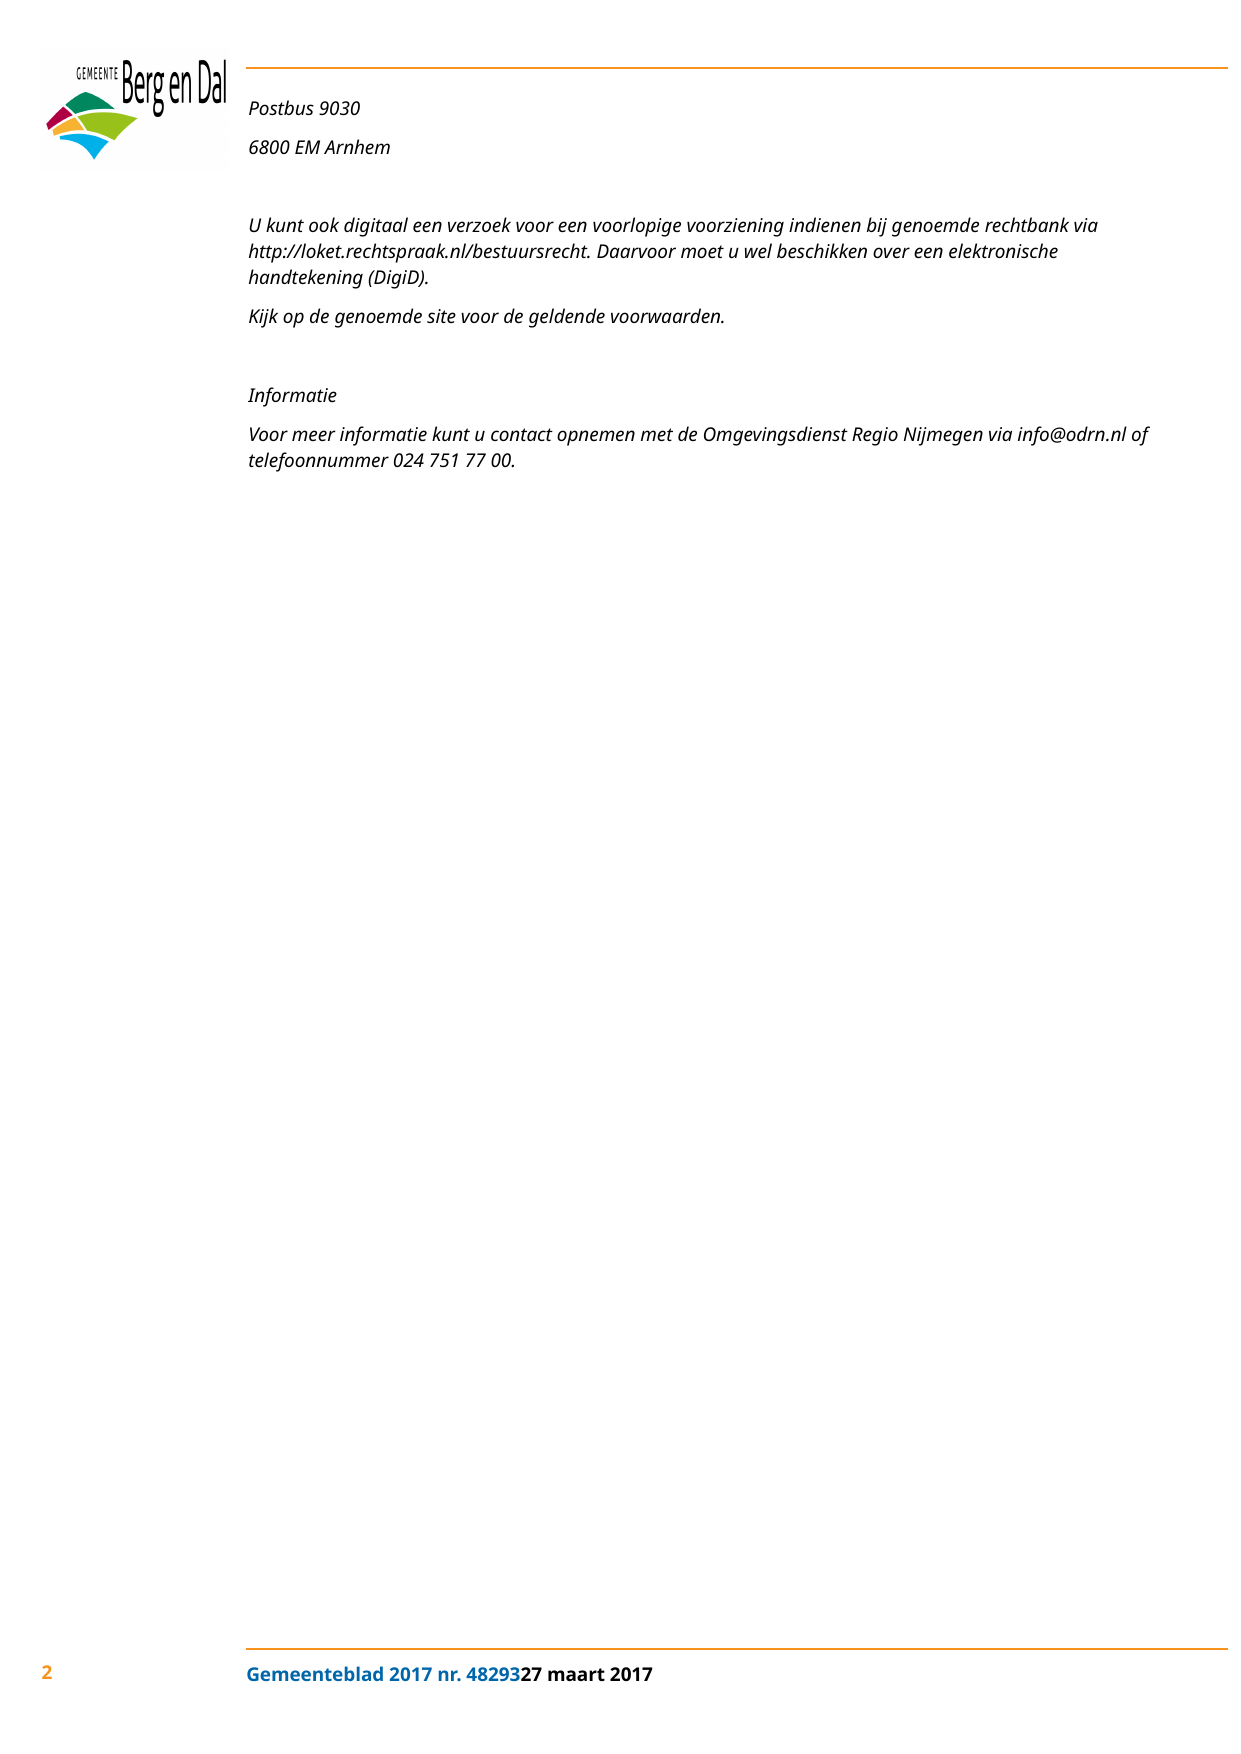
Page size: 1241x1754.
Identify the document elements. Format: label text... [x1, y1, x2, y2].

text Informatie [248, 382, 1152, 408]
text Kijk op de genoemde site voor de geldende voorwaarden. [248, 303, 1152, 329]
text Voor meer informatie kunt u contact opnemen met de Omgevingsdienst Regio Nijmegen via info@odrn.nl of telefoonnummer 024 751 77 00. [248, 421, 1152, 473]
text U kunt ook digitaal een verzoek voor een voorlopige voorziening indienen bij genoemde rechtbank via http://loket.rechtspraak.nl/bestuursrecht. Daarvoor moet u wel beschikken over een elektronische handtekening (DigiD). [248, 213, 1152, 290]
text 6800 EM Arnhem [248, 134, 1152, 160]
text Postbus 9030 [248, 95, 1152, 121]
picture [41, 47, 231, 172]
